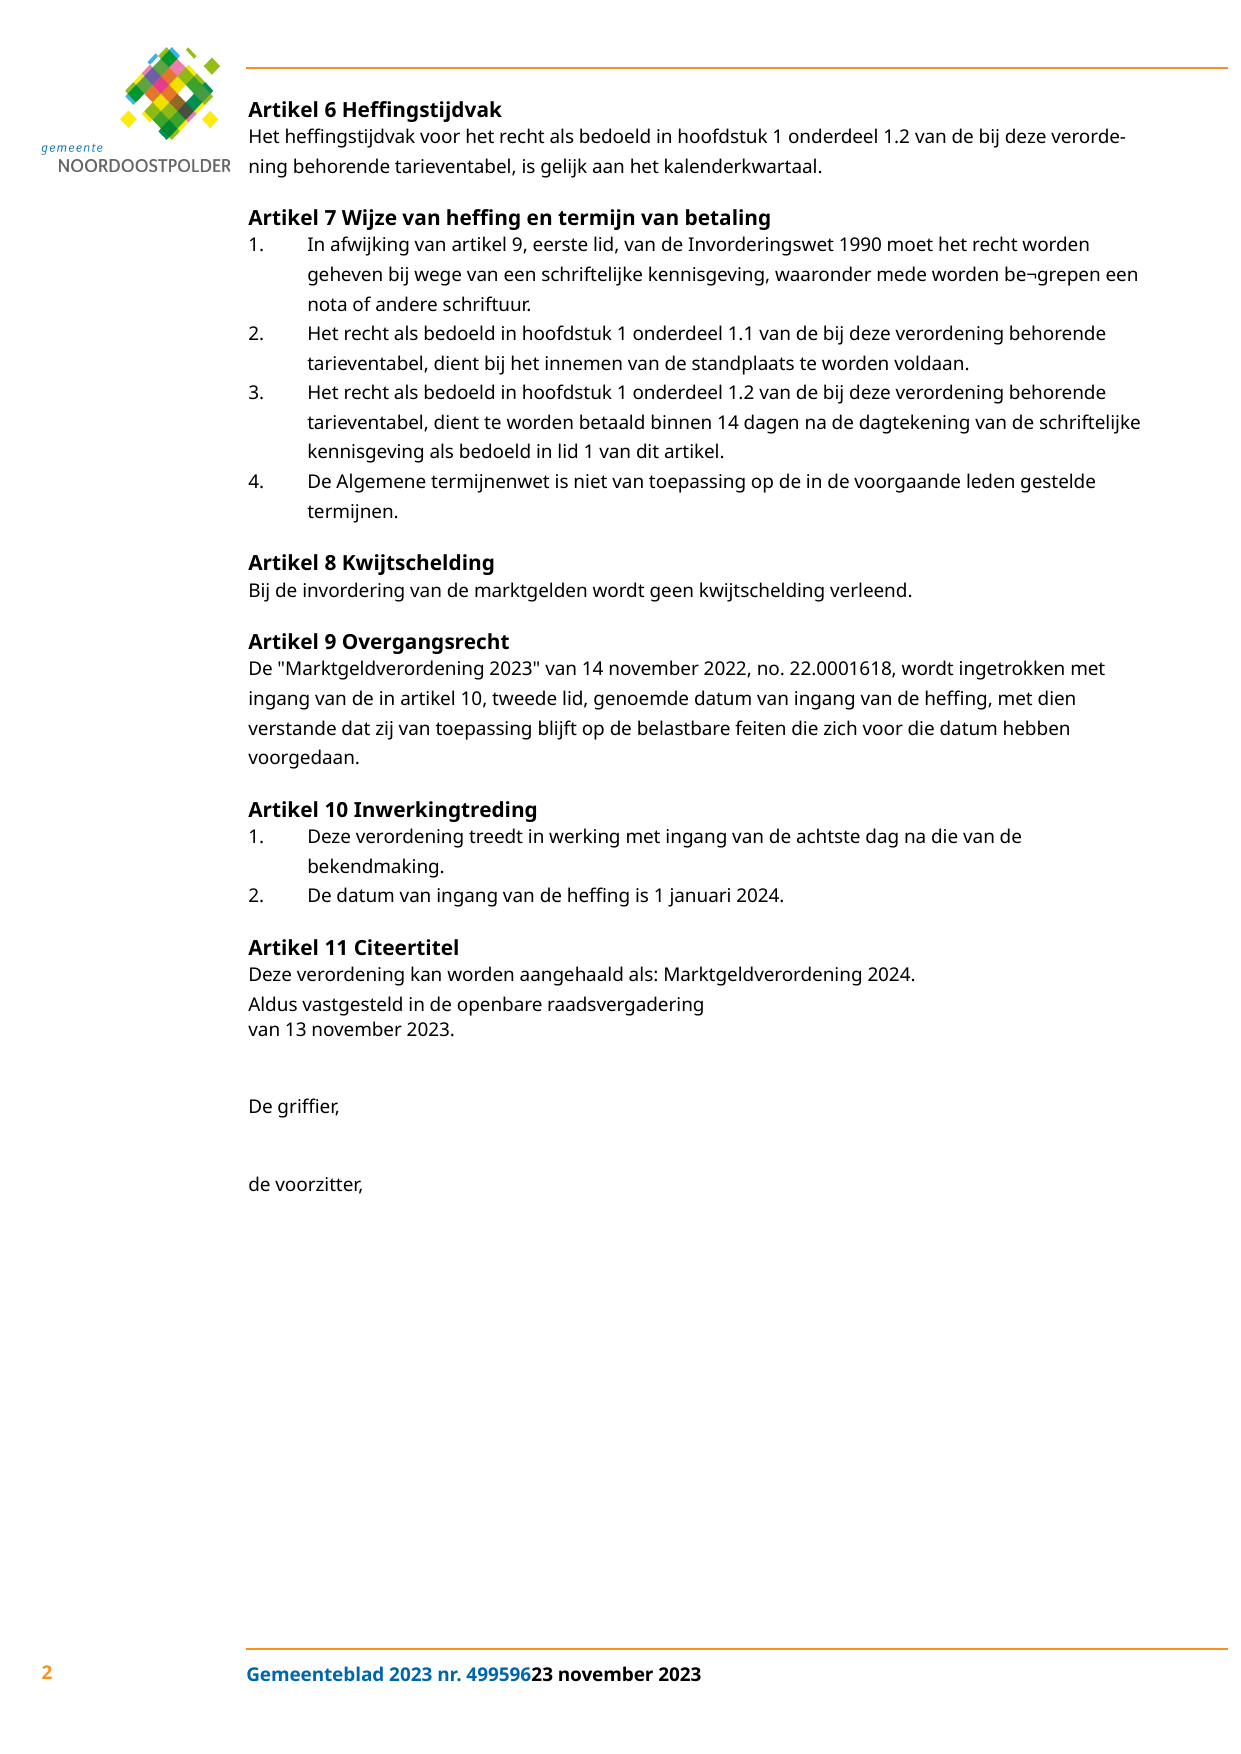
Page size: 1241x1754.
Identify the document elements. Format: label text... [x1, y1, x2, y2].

text De "Marktgeldverordening 2023" van 14 november 2022, no. 22.0001618, wordt ingetrokken met ingang van de in artikel 10, tweede lid, genoemde datum van ingang van de heffing, met dien verstande dat zij van toepassing blijft op de belastbare feiten die zich voor die datum hebben voorgedaan. [248, 656, 1152, 770]
text Deze verordening kan worden aangehaald als: Marktgeldverordening 2024. [248, 961, 1152, 987]
text Artikel 11 Citeertitel [248, 933, 1152, 961]
list In afwijking van artikel 9, eerste lid, van de Invorderingswet 1990 moet het recht worden geheven bij wege van een schriftelijke kennisgeving, waaronder mede worden be¬grepen een nota of andere schriftuur. [248, 232, 1152, 317]
text Artikel 9 Overgangsrecht [248, 627, 1152, 656]
text de voorzitter, [248, 1171, 1152, 1197]
list Het recht als bedoeld in hoofdstuk 1 onderdeel 1.2 van de bij deze verordening behorende tarieventabel, dient te worden betaald binnen 14 dagen na de dagtekening van de schriftelijke kennisgeving als bedoeld in lid 1 van dit artikel. [248, 379, 1152, 464]
list De datum van ingang van de heffing is 1 januari 2024. [248, 882, 1152, 908]
text Artikel 10 Inwerkingtreding [248, 795, 1152, 823]
list Het recht als bedoeld in hoofdstuk 1 onderdeel 1.1 van de bij deze verordening behorende tarieventabel, dient bij het innemen van de standplaats te worden voldaan. [248, 320, 1152, 376]
text Artikel 8 Kwijtschelding [248, 548, 1152, 577]
picture [41, 47, 231, 172]
list Deze verordening treedt in werking met ingang van de achtste dag na die van de bekendmaking. [248, 823, 1152, 878]
text van 13 november 2023. [248, 1017, 1152, 1042]
text Bij de invordering van de marktgelden wordt geen kwijtschelding verleend. [248, 577, 1152, 602]
text Aldus vastgesteld in de openbare raadsvergadering [248, 991, 1152, 1017]
list De Algemene termijnenwet is niet van toepassing op de in de voorgaande leden gestelde termijnen. [248, 468, 1152, 524]
text De griffier, [248, 1094, 1152, 1119]
text Het heffingstijdvak voor het recht als bedoeld in hoofdstuk 1 onderdeel 1.2 van de bij deze verorde-ning behorende tarieventabel, is gelijk aan het kalenderkwartaal. [248, 123, 1152, 178]
text Artikel 7 Wijze van heffing en termijn van betaling [248, 203, 1152, 232]
text Artikel 6 Heffingstijdvak [248, 95, 1152, 123]
